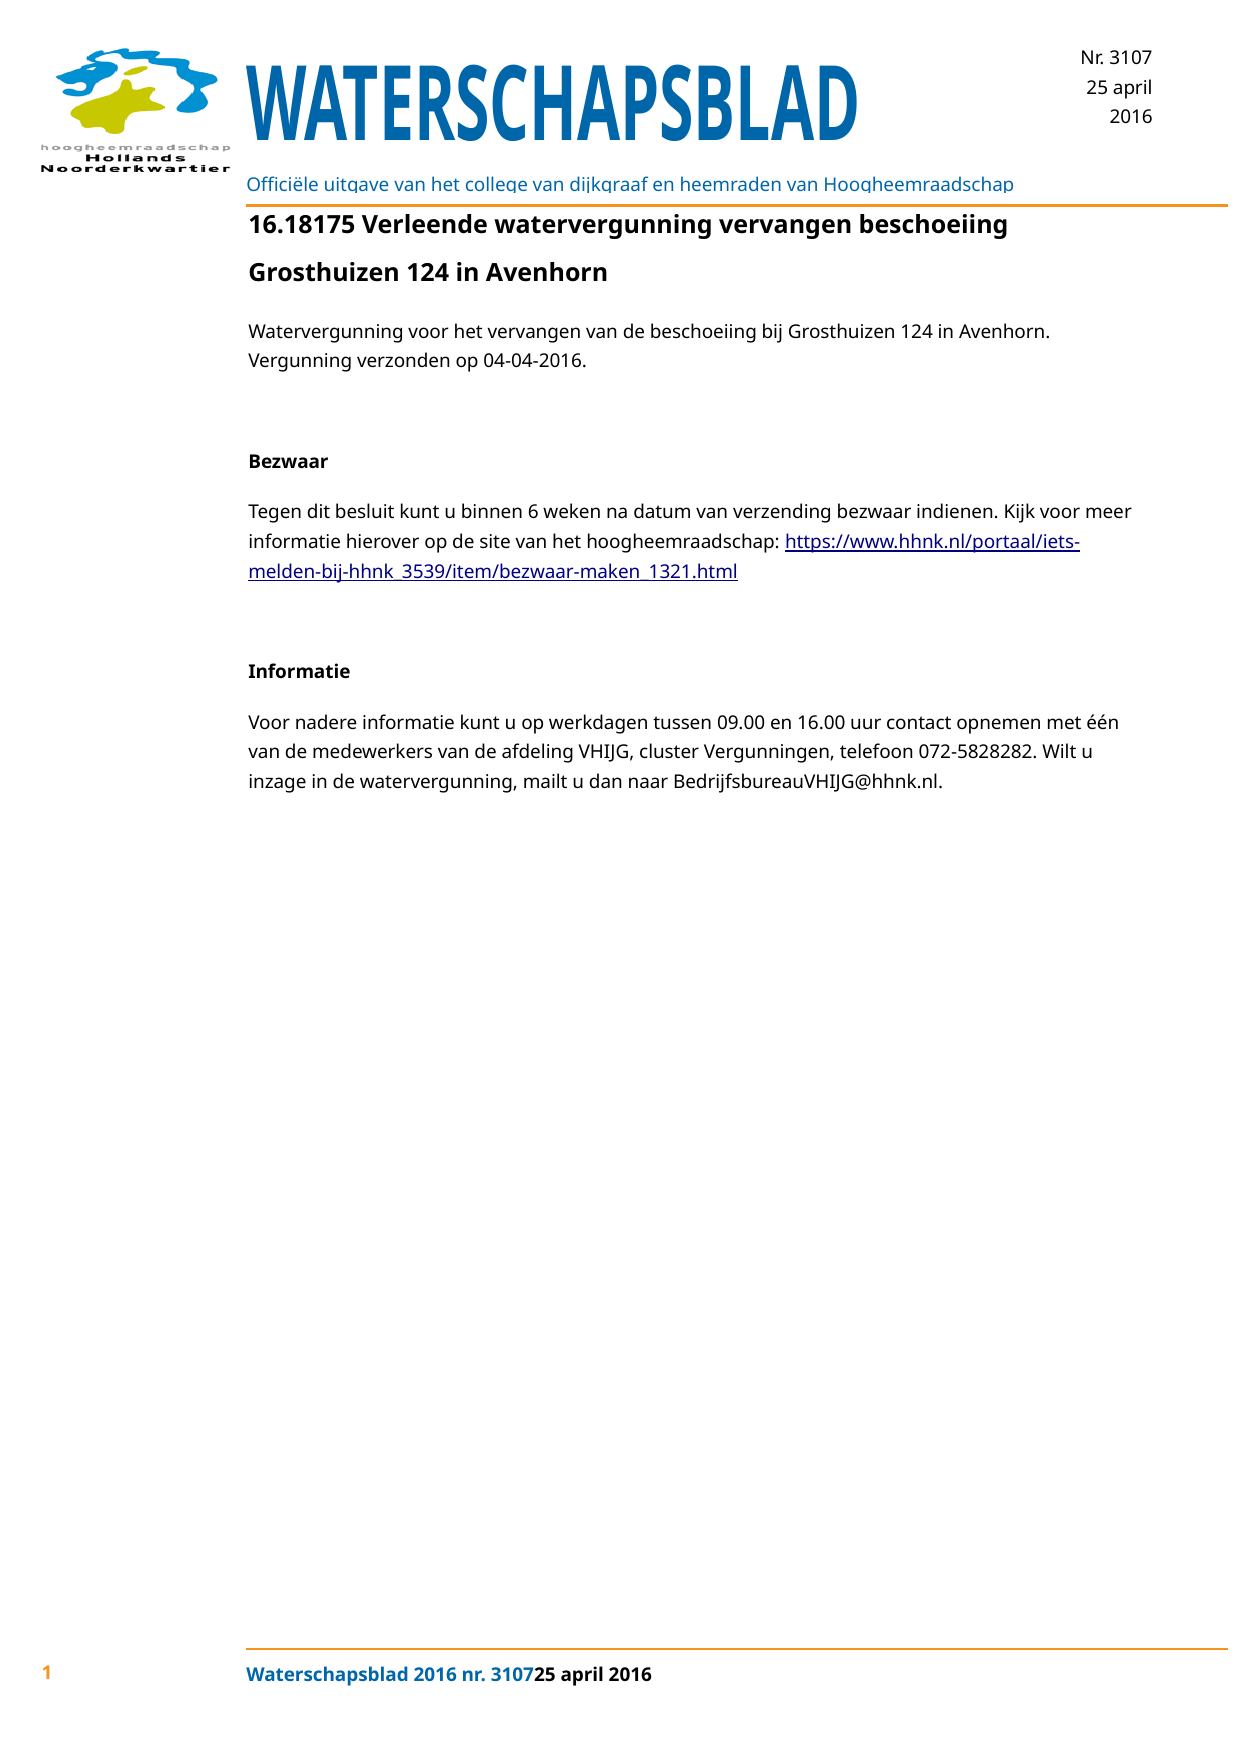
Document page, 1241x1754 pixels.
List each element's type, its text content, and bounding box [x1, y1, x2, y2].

text Tegen dit besluit kunt u binnen 6 weken na datum van verzending bezwaar indienen. Kijk voor meer informatie hierover op de site van het hoogheemraadschap: https://www.hhnk.nl/portaal/iets-melden-bij-hhnk_3539/item/bezwaar-maken_1321.html [248, 499, 1152, 584]
picture [41, 47, 231, 172]
text Watervergunning voor het vervangen van de beschoeiing bij Grosthuizen 124 in Avenhorn. Vergunning verzonden op 04-04-2016. [248, 318, 1152, 373]
text Voor nadere informatie kunt u op werkdagen tussen 09.00 en 16.00 uur contact opnemen met één van de medewerkers van de afdeling VHIJG, cluster Vergunningen, telefoon 072-5828282. Wilt u inzage in de watervergunning, mailt u dan naar BedrijfsbureauVHIJG@hhnk.nl. [248, 709, 1152, 794]
text Bezwaar [248, 448, 1152, 474]
text Informatie [248, 659, 1152, 684]
text 16.18175 Verleende watervergunning vervangen beschoeiing Grosthuizen 124 in Avenhorn [248, 207, 1152, 288]
